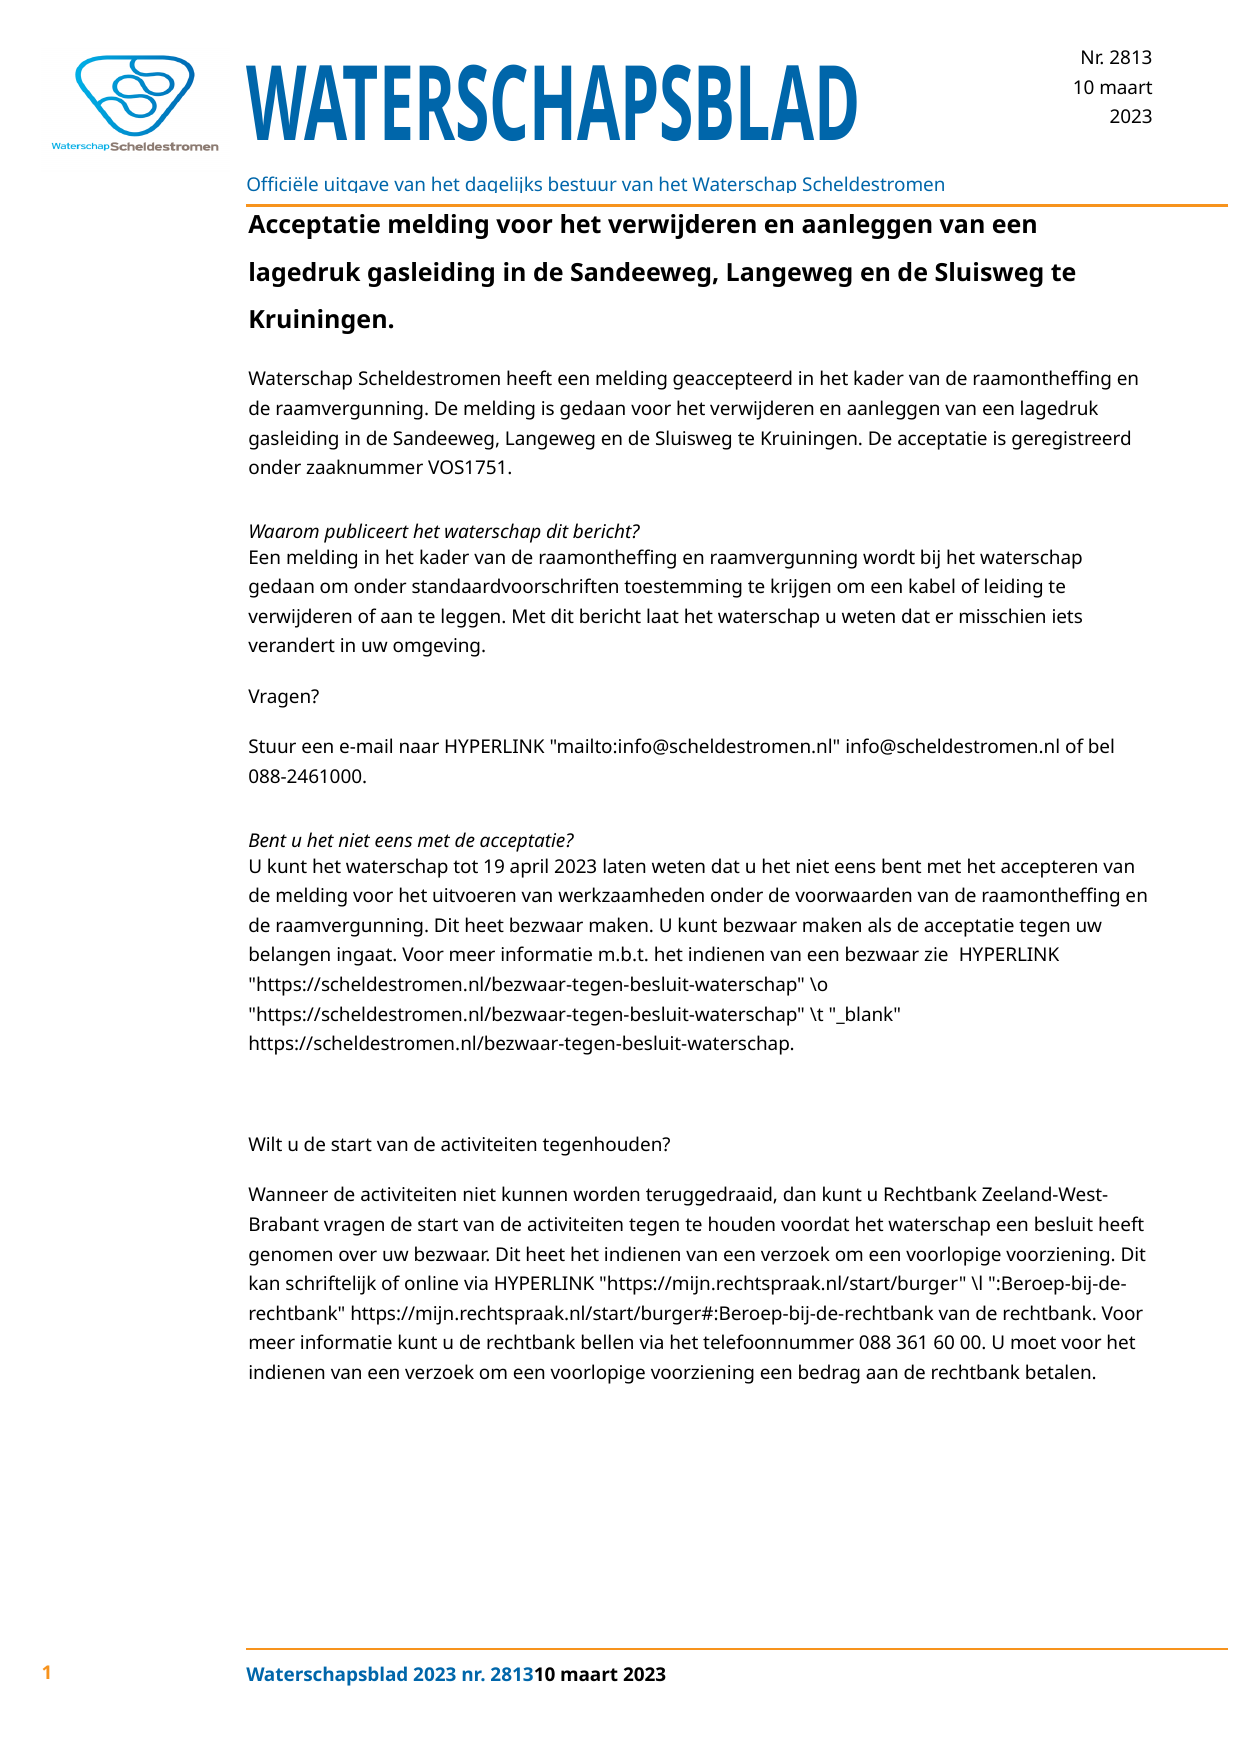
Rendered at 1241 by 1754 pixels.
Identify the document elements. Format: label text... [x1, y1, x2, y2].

picture [41, 47, 231, 172]
text Bent u het niet eens met de acceptatie? [248, 827, 1152, 853]
text Stuur een e-mail naar HYPERLINK "mailto:info@scheldestromen.nl" info@scheldestromen.nl of bel 088-2461000. [248, 733, 1152, 789]
text Een melding in het kader van de raamontheffing en raamvergunning wordt bij het waterschap gedaan om onder standaardvoorschriften toestemming te krijgen om een kabel of leiding te verwijderen of aan te leggen. Met dit bericht laat het waterschap u weten dat er misschien iets verandert in uw omgeving. [248, 544, 1152, 658]
text Acceptatie melding voor het verwijderen en aanleggen van een lagedruk gasleiding in de Sandeeweg, Langeweg en de Sluisweg te Kruiningen. [248, 207, 1152, 336]
text Waarom publiceert het waterschap dit bericht? [248, 518, 1152, 544]
text Wanneer de activiteiten niet kunnen worden teruggedraaid, dan kunt u Rechtbank Zeeland-West-Brabant vragen de start van de activiteiten tegen te houden voordat het waterschap een besluit heeft genomen over uw bezwaar. Dit heet het indienen van een verzoek om een voorlopige voorziening. Dit kan schriftelijk of online via HYPERLINK "https://mijn.rechtspraak.nl/start/burger" \l ":Beroep-bij-de-rechtbank" https://mijn.rechtspraak.nl/start/burger#:Beroep-bij-de-rechtbank van de rechtbank. Voor meer informatie kunt u de rechtbank bellen via het telefoonnummer 088 361 60 00. U moet voor het indienen van een verzoek om een voorlopige voorziening een bedrag aan de rechtbank betalen. [248, 1182, 1152, 1385]
text U kunt het waterschap tot 19 april 2023 laten weten dat u het niet eens bent met het accepteren van de melding voor het uitvoeren van werkzaamheden onder de voorwaarden van de raamontheffing en de raamvergunning. Dit heet bezwaar maken. U kunt bezwaar maken als de acceptatie tegen uw belangen ingaat. Voor meer informatie m.b.t. het indienen van een bezwaar zie HYPERLINK "https://scheldestromen.nl/bezwaar-tegen-besluit-waterschap" \o "https://scheldestromen.nl/bezwaar-tegen-besluit-waterschap" \t "_blank" https://scheldestromen.nl/bezwaar-tegen-besluit-waterschap. [248, 853, 1152, 1056]
text Vragen? [248, 683, 1152, 709]
text Wilt u de start van de activiteiten tegenhouden? [248, 1131, 1152, 1157]
text Waterschap Scheldestromen heeft een melding geaccepteerd in het kader van de raamontheffing en de raamvergunning. De melding is gedaan voor het verwijderen en aanleggen van een lagedruk gasleiding in de Sandeeweg, Langeweg en de Sluisweg te Kruiningen. De acceptatie is geregistreerd onder zaaknummer VOS1751. [248, 366, 1152, 480]
